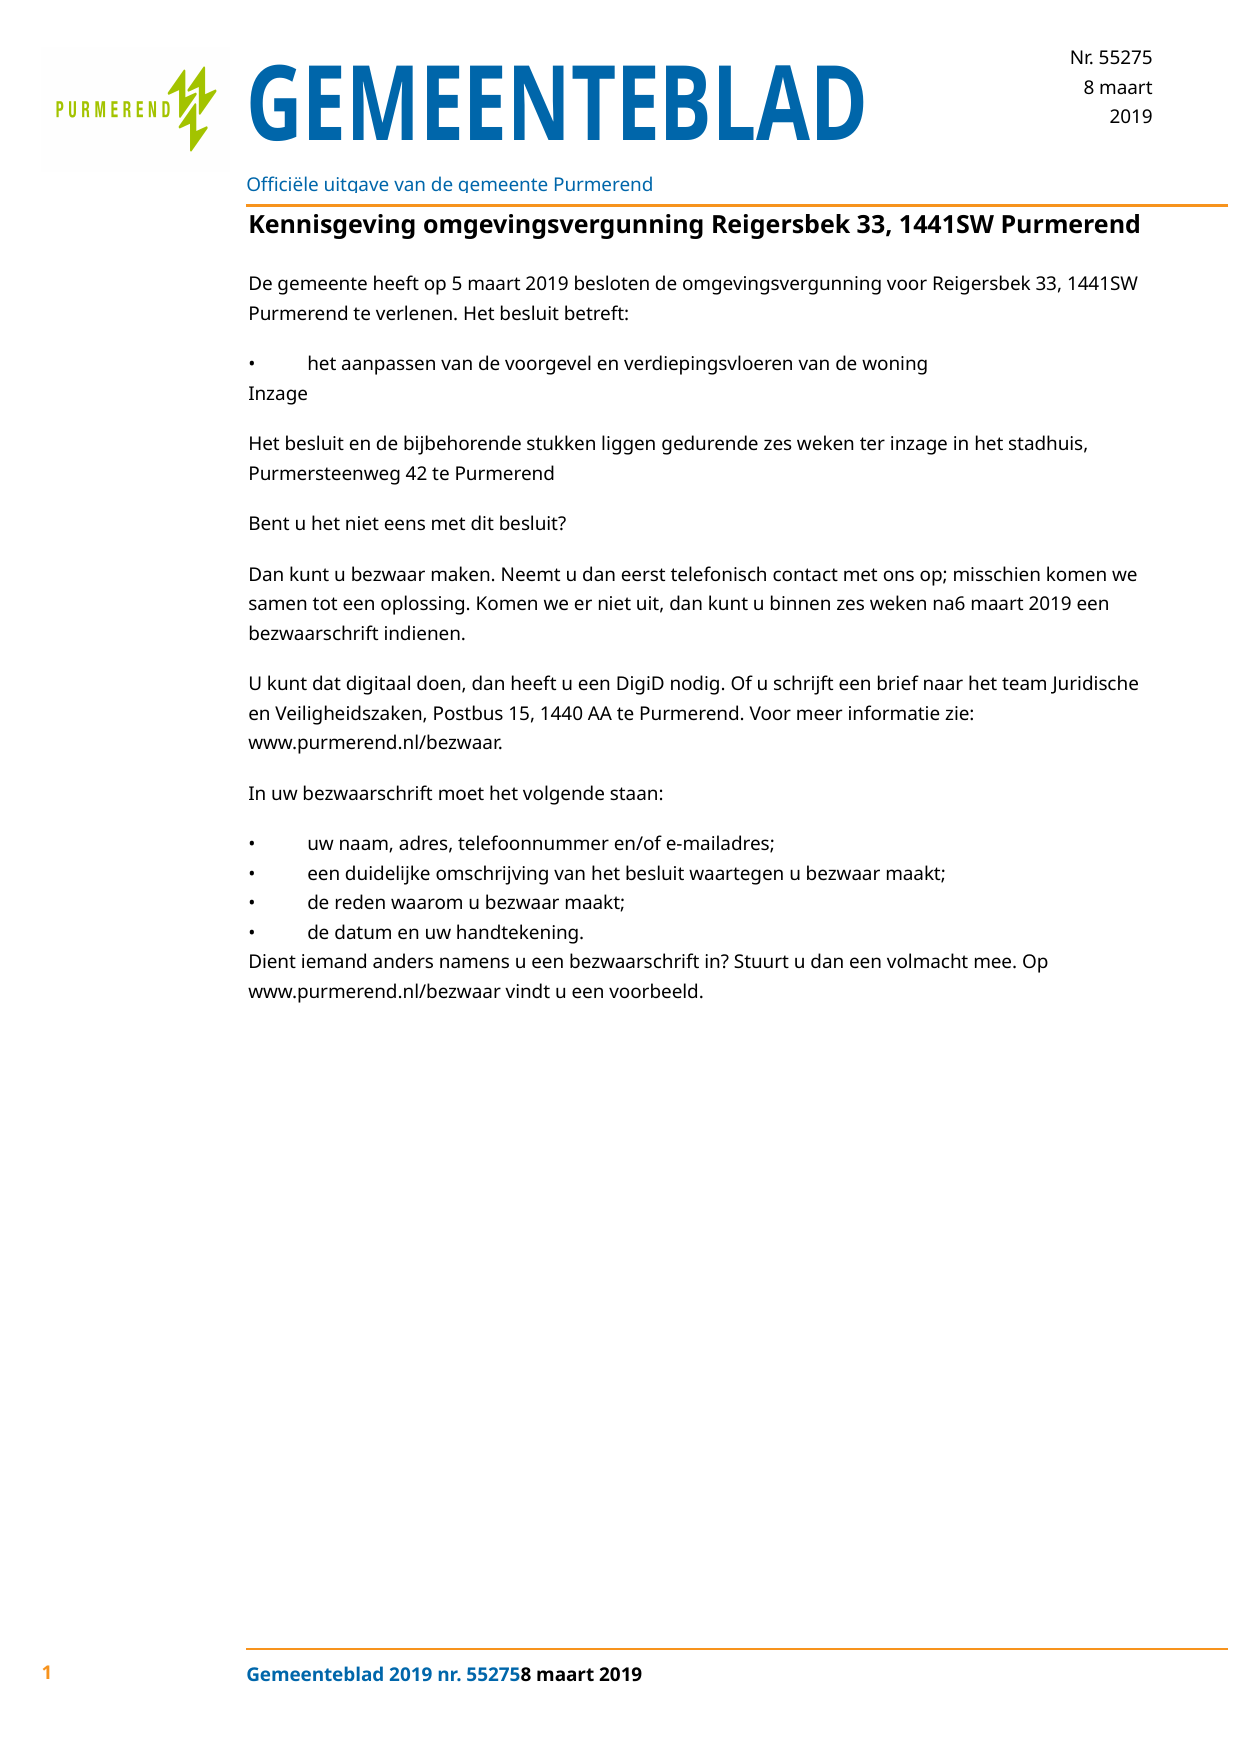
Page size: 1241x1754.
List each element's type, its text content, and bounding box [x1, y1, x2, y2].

list een duidelijke omschrijving van het besluit waartegen u bezwaar maakt; [248, 860, 1152, 886]
text Inzage [248, 380, 1152, 406]
text Bent u het niet eens met dit besluit? [248, 510, 1152, 536]
text Dient iemand anders namens u een bezwaarschrift in? Stuurt u dan een volmacht mee. Op www.purmerend.nl/bezwaar vindt u een voorbeeld. [248, 949, 1152, 1004]
text U kunt dat digitaal doen, dan heeft u een DigiD nodig. Of u schrijft een brief naar het team Juridische en Veiligheidszaken, Postbus 15, 1440 AA te Purmerend. Voor meer informatie zie: www.purmerend.nl/bezwaar. [248, 670, 1152, 755]
list uw naam, adres, telefoonnummer en/of e-mailadres; [248, 830, 1152, 856]
text Dan kunt u bezwaar maken. Neemt u dan eerst telefonisch contact met ons op; misschien komen we samen tot een oplossing. Komen we er niet uit, dan kunt u binnen zes weken na6 maart 2019 een bezwaarschrift indienen. [248, 561, 1152, 646]
list de datum en uw handtekening. [248, 919, 1152, 945]
picture [41, 47, 231, 172]
text Kennisgeving omgevingsvergunning Reigersbek 33, 1441SW Purmerend [248, 207, 1152, 241]
text Het besluit en de bijbehorende stukken liggen gedurende zes weken ter inzage in het stadhuis, Purmersteenweg 42 te Purmerend [248, 430, 1152, 486]
text In uw bezwaarschrift moet het volgende staan: [248, 780, 1152, 806]
list de reden waarom u bezwaar maakt; [248, 889, 1152, 915]
text De gemeente heeft op 5 maart 2019 besloten de omgevingsvergunning voor Reigersbek 33, 1441SW Purmerend te verlenen. Het besluit betreft: [248, 270, 1152, 326]
list het aanpassen van de voorgevel en verdiepingsvloeren van de woning [248, 350, 1152, 376]
